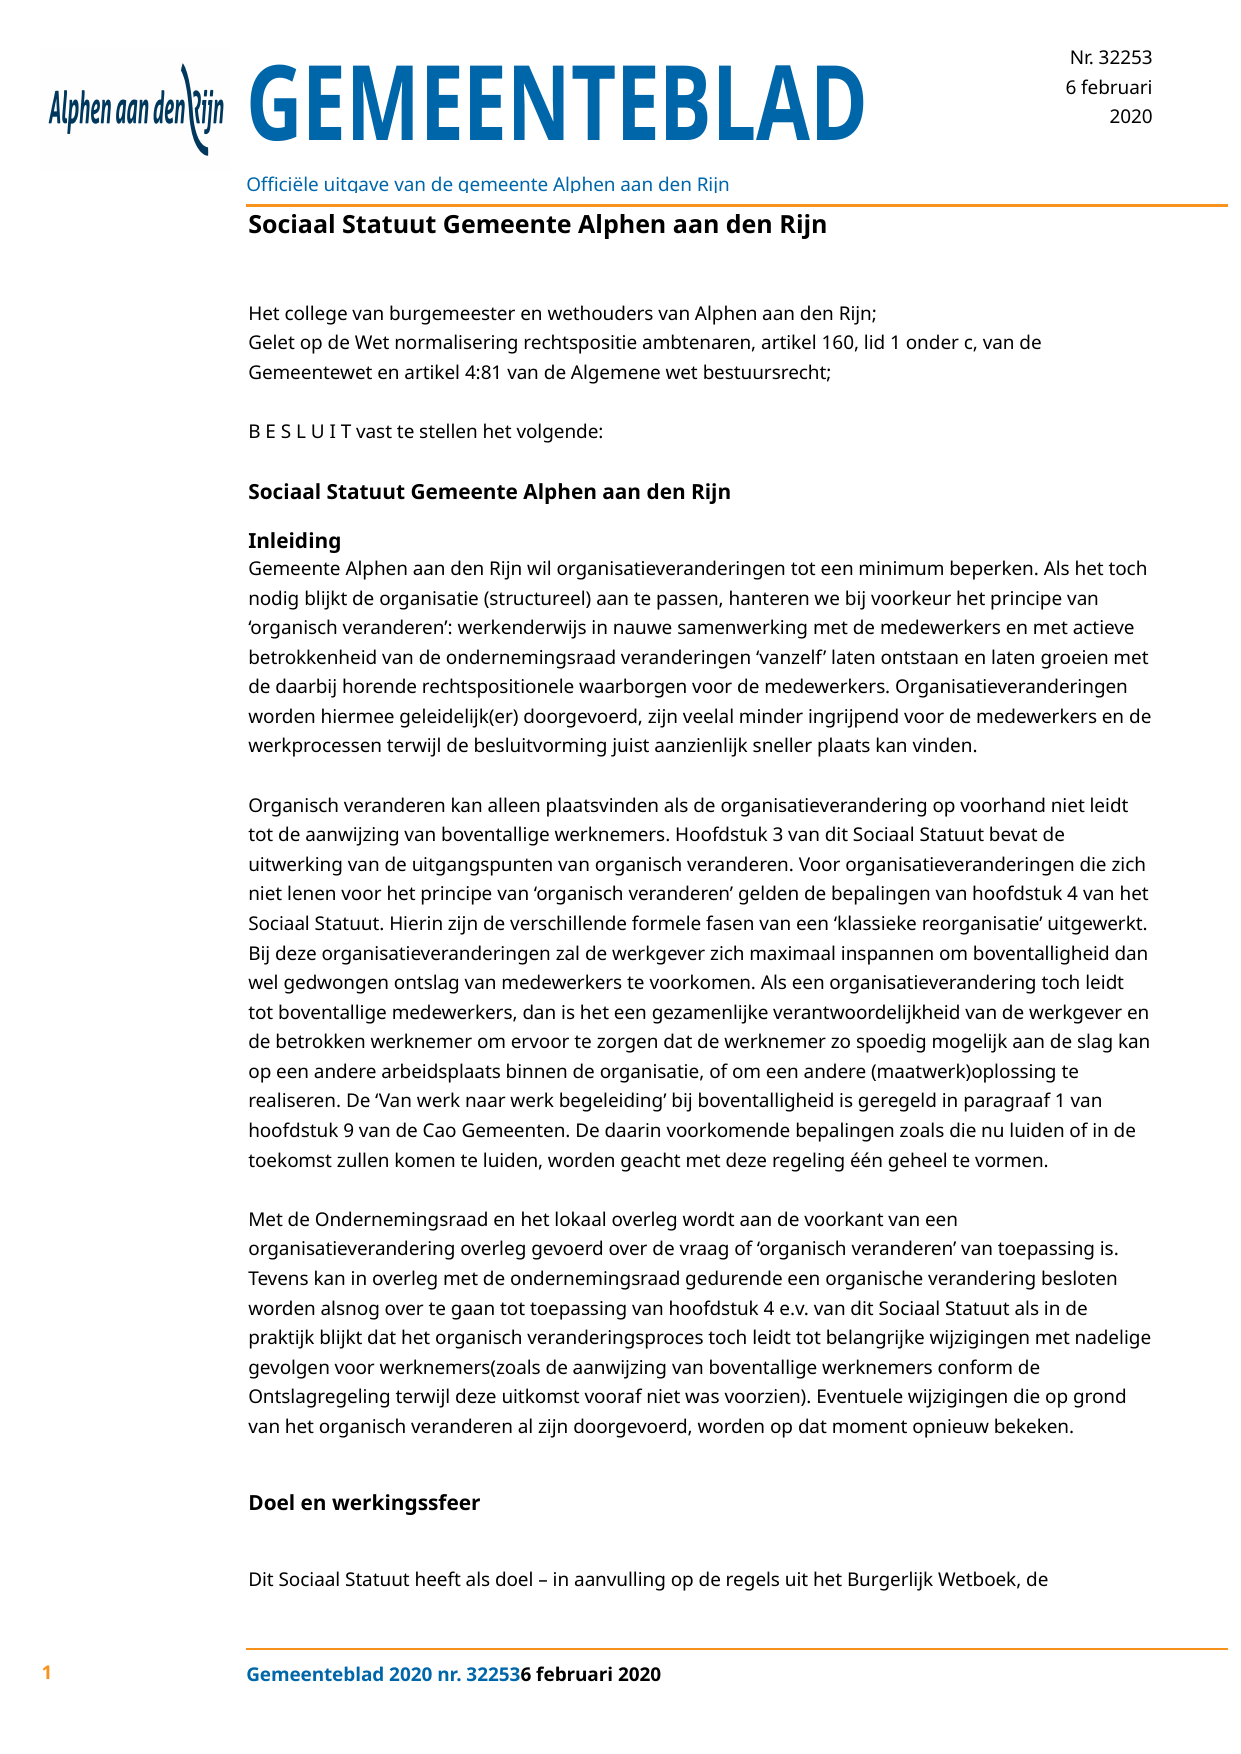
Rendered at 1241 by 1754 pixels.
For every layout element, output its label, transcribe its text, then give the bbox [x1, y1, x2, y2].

text Organisch veranderen kan alleen plaatsvinden als de organisatieverandering op voorhand niet leidt tot de aanwijzing van boventallige werknemers. Hoofdstuk 3 van dit Sociaal Statuut bevat de uitwerking van de uitgangspunten van organisch veranderen. Voor organisatieveranderingen die zich niet lenen voor het principe van ‘organisch veranderen’ gelden de bepalingen van hoofdstuk 4 van het Sociaal Statuut. Hierin zijn de verschillende formele fasen van een ‘klassieke reorganisatie’ uitgewerkt. Bij deze organisatieveranderingen zal de werkgever zich maximaal inspannen om boventalligheid dan wel gedwongen ontslag van medewerkers te voorkomen. Als een organisatieverandering toch leidt tot boventallige medewerkers, dan is het een gezamenlijke verantwoordelijkheid van de werkgever en de betrokken werknemer om ervoor te zorgen dat de werknemer zo spoedig mogelijk aan de slag kan op een andere arbeidsplaats binnen de organisatie, of om een andere (maatwerk)oplossing te realiseren. De ‘Van werk naar werk begeleiding’ bij boventalligheid is geregeld in paragraaf 1 van hoofdstuk 9 van de Cao Gemeenten. De daarin voorkomende bepalingen zoals die nu luiden of in de toekomst zullen komen te luiden, worden geacht met deze regeling één geheel te vormen. [248, 792, 1152, 1172]
text B E S L U I T vast te stellen het volgende: [248, 418, 1152, 444]
text Het college van burgemeester en wethouders van Alphen aan den Rijn; [248, 300, 1152, 326]
picture [41, 47, 231, 172]
text Inleiding [248, 527, 1152, 555]
text Gelet op de Wet normalisering rechtspositie ambtenaren, artikel 160, lid 1 onder c, van de Gemeentewet en artikel 4:81 van de Algemene wet bestuursrecht; [248, 329, 1152, 385]
text Sociaal Statuut Gemeente Alphen aan den Rijn [248, 477, 1152, 506]
text Gemeente Alphen aan den Rijn wil organisatieveranderingen tot een minimum beperken. Als het toch nodig blijkt de organisatie (structureel) aan te passen, hanteren we bij voorkeur het principe van ‘organisch veranderen’: werkenderwijs in nauwe samenwerking met de medewerkers en met actieve betrokkenheid van de ondernemingsraad veranderingen ‘vanzelf’ laten ontstaan en laten groeien met de daarbij horende rechtspositionele waarborgen voor de medewerkers. Organisatieveranderingen worden hiermee geleidelijk(er) doorgevoerd, zijn veelal minder ingrijpend voor de medewerkers en de werkprocessen terwijl de besluitvorming juist aanzienlijk sneller plaats kan vinden. [248, 555, 1152, 758]
text Met de Ondernemingsraad en het lokaal overleg wordt aan de voorkant van een organisatieverandering overleg gevoerd over de vraag of ‘organisch veranderen’ van toepassing is. Tevens kan in overleg met de ondernemingsraad gedurende een organische verandering besloten worden alsnog over te gaan tot toepassing van hoofdstuk 4 e.v. van dit Sociaal Statuut als in de praktijk blijkt dat het organisch veranderingsproces toch leidt tot belangrijke wijzigingen met nadelige gevolgen voor werknemers(zoals de aanwijzing van boventallige werknemers conform de Ontslagregeling terwijl deze uitkomst vooraf niet was voorzien). Eventuele wijzigingen die op grond van het organisch veranderen al zijn doorgevoerd, worden op dat moment opnieuw bekeken. [248, 1206, 1152, 1439]
text Doel en werkingssfeer [248, 1488, 1152, 1517]
text Sociaal Statuut Gemeente Alphen aan den Rijn [248, 207, 1152, 241]
text Dit Sociaal Statuut heeft als doel – in aanvulling op de regels uit het Burgerlijk Wetboek, de [248, 1566, 1152, 1592]
